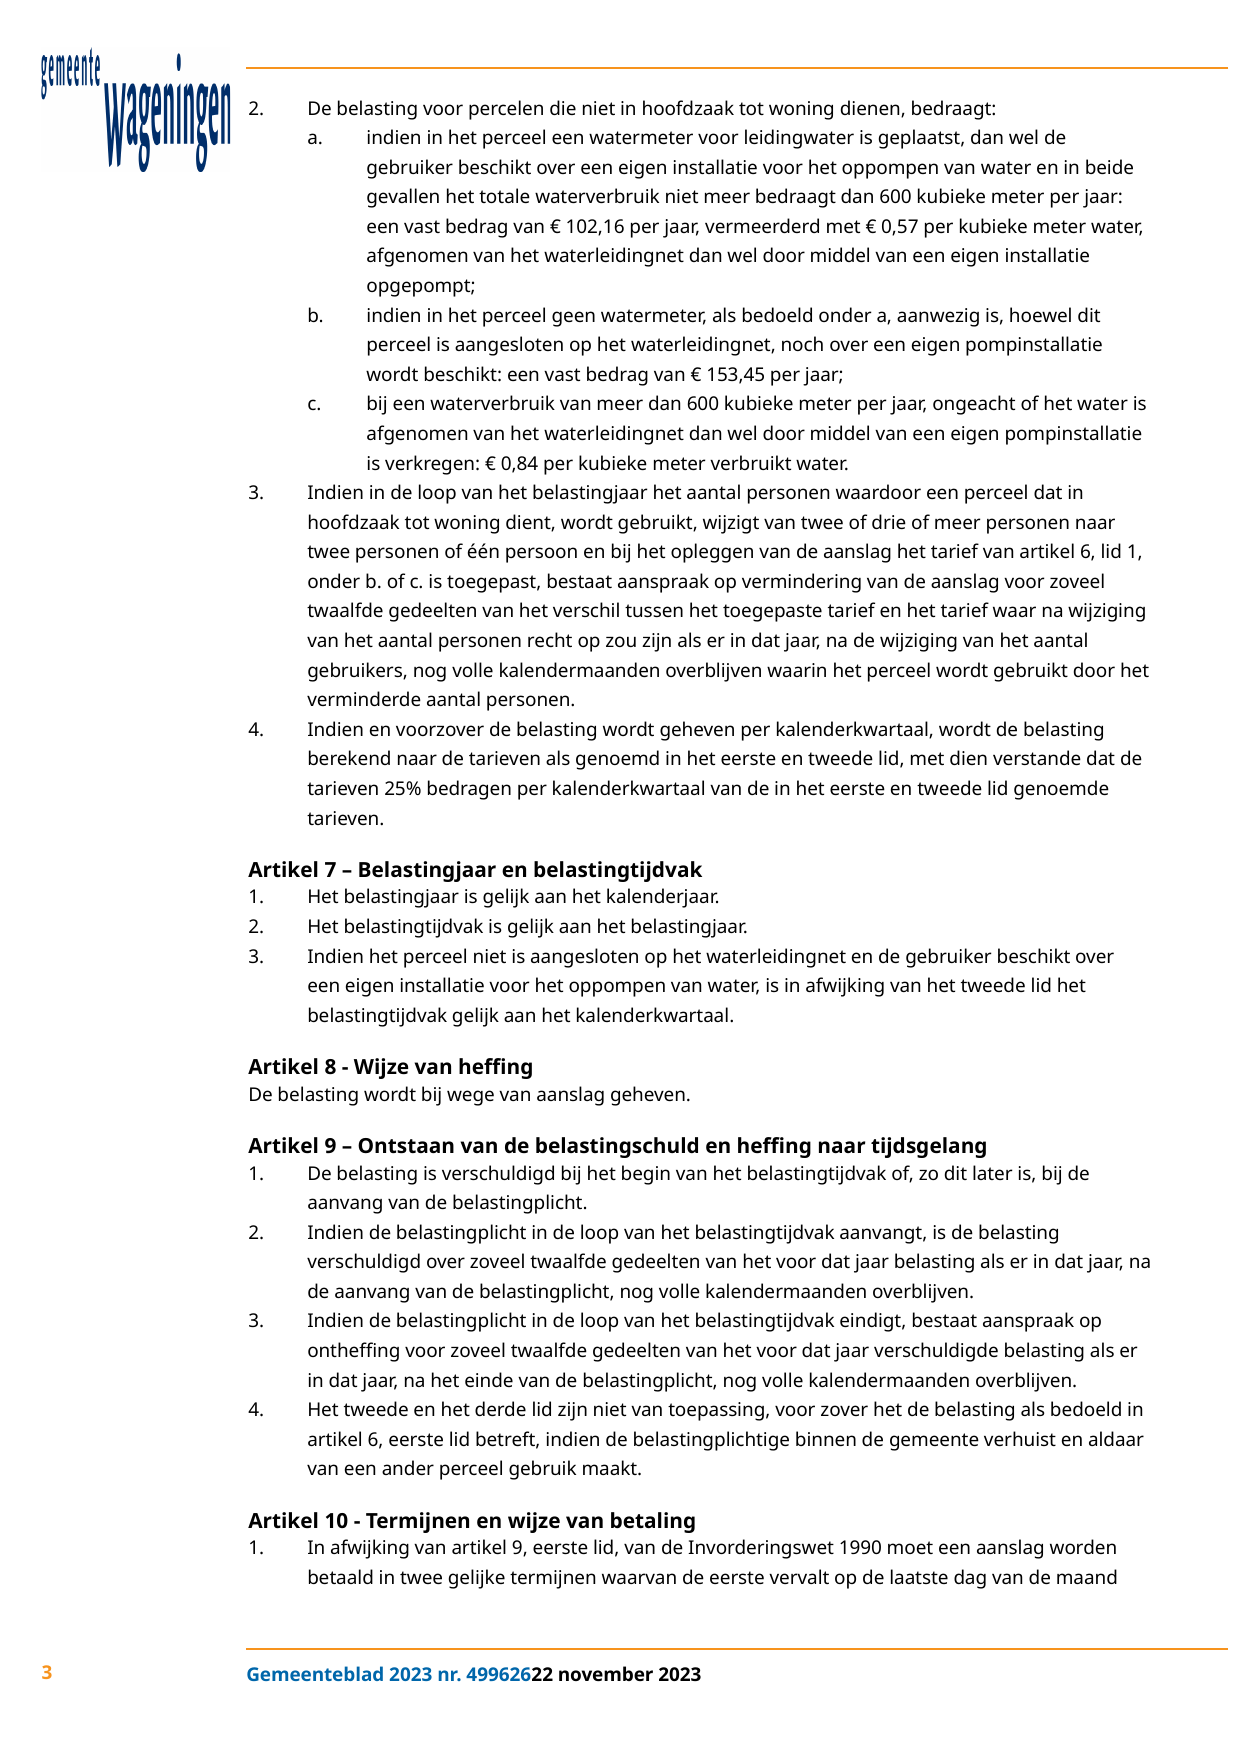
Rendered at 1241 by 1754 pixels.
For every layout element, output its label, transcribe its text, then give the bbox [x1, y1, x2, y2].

list Het belastingtijdvak is gelijk aan het belastingjaar. [248, 913, 1152, 939]
list Indien en voorzover de belasting wordt geheven per kalenderkwartaal, wordt de belasting berekend naar de tarieven als genoemd in het eerste en tweede lid, met dien verstande dat de tarieven 25% bedragen per kalenderkwartaal van de in het eerste en tweede lid genoemde tarieven. [248, 716, 1152, 831]
list Het tweede en het derde lid zijn niet van toepassing, voor zover het de belasting als bedoeld in artikel 6, eerste lid betreft, indien de belastingplichtige binnen de gemeente verhuist en aldaar van een ander perceel gebruik maakt. [248, 1396, 1152, 1481]
list Indien in de loop van het belastingjaar het aantal personen waardoor een perceel dat in hoofdzaak tot woning dient, wordt gebruikt, wijzigt van twee of drie of meer personen naar twee personen of één persoon en bij het opleggen van de aanslag het tarief van artikel 6, lid 1, onder b. of c. is toegepast, bestaat aanspraak op vermindering van de aanslag voor zoveel twaalfde gedeelten van het verschil tussen het toegepaste tarief en het tarief waar na wijziging van het aantal personen recht op zou zijn als er in dat jaar, na de wijziging van het aantal gebruikers, nog volle kalendermaanden overblijven waarin het perceel wordt gebruikt door het verminderde aantal personen. [248, 479, 1152, 712]
list indien in het perceel een watermeter voor leidingwater is geplaatst, dan wel de gebruiker beschikt over een eigen installatie voor het oppompen van water en in beide gevallen het totale waterverbruik niet meer bedraagt dan 600 kubieke meter per jaar: een vast bedrag van € 102,16 per jaar, vermeerderd met € 0,57 per kubieke meter water, afgenomen van het waterleidingnet dan wel door middel van een eigen installatie opgepompt; [307, 124, 1152, 298]
list Indien de belastingplicht in de loop van het belastingtijdvak aanvangt, is de belasting verschuldigd over zoveel twaalfde gedeelten van het voor dat jaar belasting als er in dat jaar, na de aanvang van de belastingplicht, nog volle kalendermaanden overblijven. [248, 1219, 1152, 1304]
text Artikel 8 - Wijze van heffing [248, 1052, 1152, 1081]
list bij een waterverbruik van meer dan 600 kubieke meter per jaar, ongeacht of het water is afgenomen van het waterleidingnet dan wel door middel van een eigen pompinstallatie is verkregen: € 0,84 per kubieke meter verbruikt water. [307, 391, 1152, 476]
list De belasting is verschuldigd bij het begin van het belastingtijdvak of, zo dit later is, bij de aanvang van de belastingplicht. [248, 1160, 1152, 1215]
text De belasting wordt bij wege van aanslag geheven. [248, 1081, 1152, 1107]
list Indien het perceel niet is aangesloten op het waterleidingnet en de gebruiker beschikt over een eigen installatie voor het oppompen van water, is in afwijking van het tweede lid het belastingtijdvak gelijk aan het kalenderkwartaal. [248, 943, 1152, 1028]
text Artikel 7 – Belastingjaar en belastingtijdvak [248, 855, 1152, 884]
list Het belastingjaar is gelijk aan het kalenderjaar. [248, 884, 1152, 909]
list De belasting voor percelen die niet in hoofdzaak tot woning dienen, bedraagt: [248, 95, 1152, 121]
text Artikel 10 - Termijnen en wijze van betaling [248, 1506, 1152, 1534]
list In afwijking van artikel 9, eerste lid, van de Invorderingswet 1990 moet een aanslag worden betaald in twee gelijke termijnen waarvan de eerste vervalt op de laatste dag van de maand [248, 1534, 1152, 1590]
picture [41, 47, 231, 172]
list indien in het perceel geen watermeter, als bedoeld onder a, aanwezig is, hoewel dit perceel is aangesloten op het waterleidingnet, noch over een eigen pompinstallatie wordt beschikt: een vast bedrag van € 153,45 per jaar; [307, 302, 1152, 387]
list Indien de belastingplicht in de loop van het belastingtijdvak eindigt, bestaat aanspraak op ontheffing voor zoveel twaalfde gedeelten van het voor dat jaar verschuldigde belasting als er in dat jaar, na het einde van de belastingplicht, nog volle kalendermaanden overblijven. [248, 1308, 1152, 1392]
text Artikel 9 – Ontstaan van de belastingschuld en heffing naar tijdsgelang [248, 1131, 1152, 1160]
